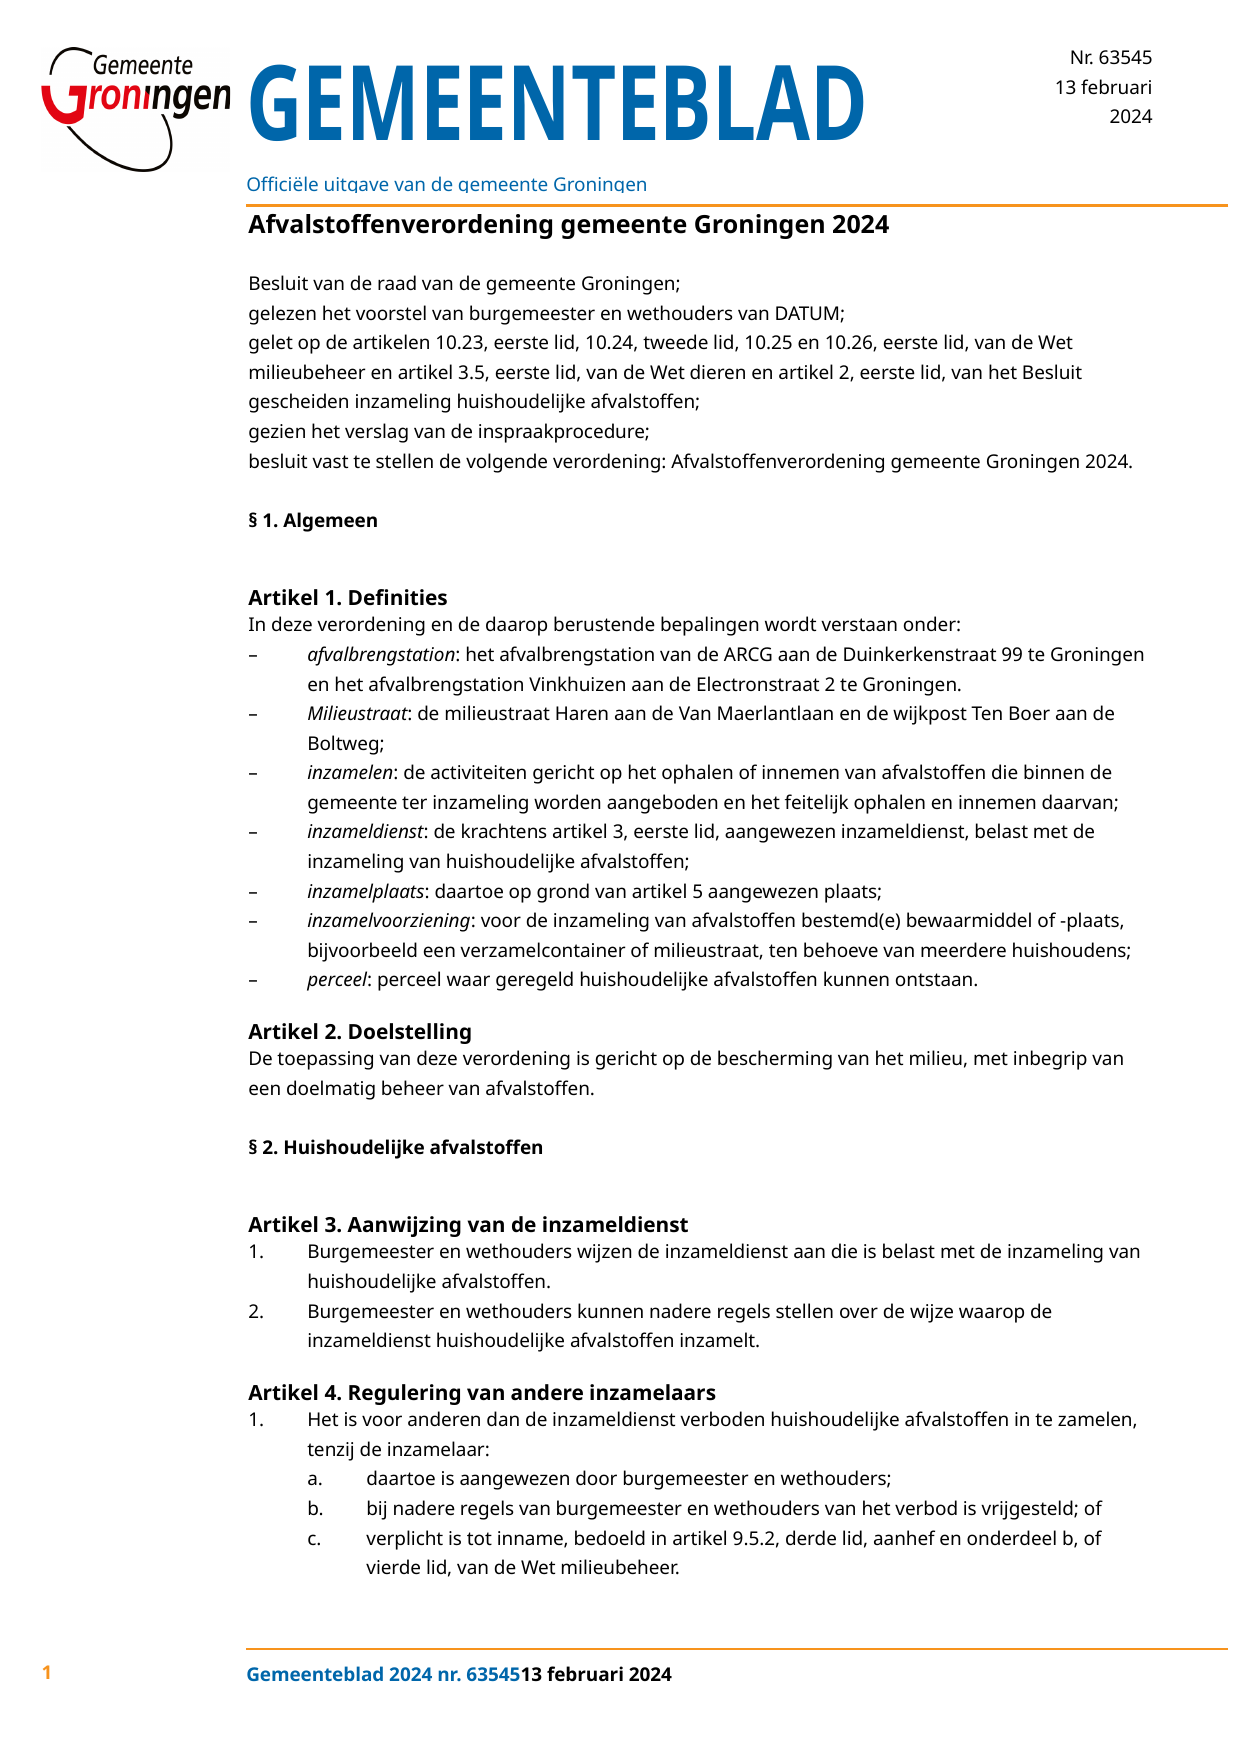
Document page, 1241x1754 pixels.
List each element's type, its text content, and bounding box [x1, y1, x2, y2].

text Artikel 4. Regulering van andere inzamelaars [248, 1378, 1152, 1406]
picture [41, 47, 231, 172]
list inzameldienst: de krachtens artikel 3, eerste lid, aangewezen inzameldienst, belast met de inzameling van huishoudelijke afvalstoffen; [248, 819, 1152, 874]
list Burgemeester en wethouders kunnen nadere regels stellen over de wijze waarop de inzameldienst huishoudelijke afvalstoffen inzamelt. [248, 1298, 1152, 1353]
text § 1. Algemeen [248, 507, 1152, 533]
list afvalbrengstation: het afvalbrengstation van de ARCG aan de Duinkerkenstraat 99 te Groningen en het afvalbrengstation Vinkhuizen aan de Electronstraat 2 te Groningen. [248, 641, 1152, 696]
list perceel: perceel waar geregeld huishoudelijke afvalstoffen kunnen ontstaan. [248, 967, 1152, 992]
list inzamelen: de activiteiten gericht op het ophalen of innemen van afvalstoffen die binnen de gemeente ter inzameling worden aangeboden en het feitelijk ophalen en innemen daarvan; [248, 759, 1152, 815]
list bij nadere regels van burgemeester en wethouders van het verbod is vrijgesteld; of [307, 1495, 1152, 1521]
text Besluit van de raad van de gemeente Groningen; [248, 270, 1152, 296]
list Milieustraat: de milieustraat Haren aan de Van Maerlantlaan en de wijkpost Ten Boer aan de Boltweg; [248, 700, 1152, 756]
text gezien het verslag van de inspraakprocedure; [248, 418, 1152, 444]
text Artikel 3. Aanwijzing van de inzameldienst [248, 1210, 1152, 1239]
text Afvalstoffenverordening gemeente Groningen 2024 [248, 207, 1152, 241]
list daartoe is aangewezen door burgemeester en wethouders; [307, 1466, 1152, 1491]
list verplicht is tot inname, bedoeld in artikel 9.5.2, derde lid, aanhef en onderdeel b, of vierde lid, van de Wet milieubeheer. [307, 1525, 1152, 1580]
text Artikel 2. Doelstelling [248, 1017, 1152, 1045]
text In deze verordening en de daarop berustende bepalingen wordt verstaan onder: [248, 612, 1152, 637]
list Het is voor anderen dan de inzameldienst verboden huishoudelijke afvalstoffen in te zamelen, tenzij de inzamelaar: [248, 1406, 1152, 1462]
text Artikel 1. Definities [248, 583, 1152, 612]
list Burgemeester en wethouders wijzen de inzameldienst aan die is belast met de inzameling van huishoudelijke afvalstoffen. [248, 1239, 1152, 1294]
text gelet op de artikelen 10.23, eerste lid, 10.24, tweede lid, 10.25 en 10.26, eerste lid, van de Wet milieubeheer en artikel 3.5, eerste lid, van de Wet dieren en artikel 2, eerste lid, van het Besluit gescheiden inzameling huishoudelijke afvalstoffen; [248, 329, 1152, 414]
text § 2. Huishoudelijke afvalstoffen [248, 1134, 1152, 1160]
list inzamelvoorziening: voor de inzameling van afvalstoffen bestemd(e) bewaarmiddel of -plaats, bijvoorbeeld een verzamelcontainer of milieustraat, ten behoeve van meerdere huishoudens; [248, 907, 1152, 963]
list inzamelplaats: daartoe op grond van artikel 5 aangewezen plaats; [248, 878, 1152, 903]
text De toepassing van deze verordening is gericht op de bescherming van het milieu, met inbegrip van een doelmatig beheer van afvalstoffen. [248, 1045, 1152, 1101]
text gelezen het voorstel van burgemeester en wethouders van DATUM; [248, 300, 1152, 326]
text besluit vast te stellen de volgende verordening: Afvalstoffenverordening gemeente Groningen 2024. [248, 448, 1152, 473]
